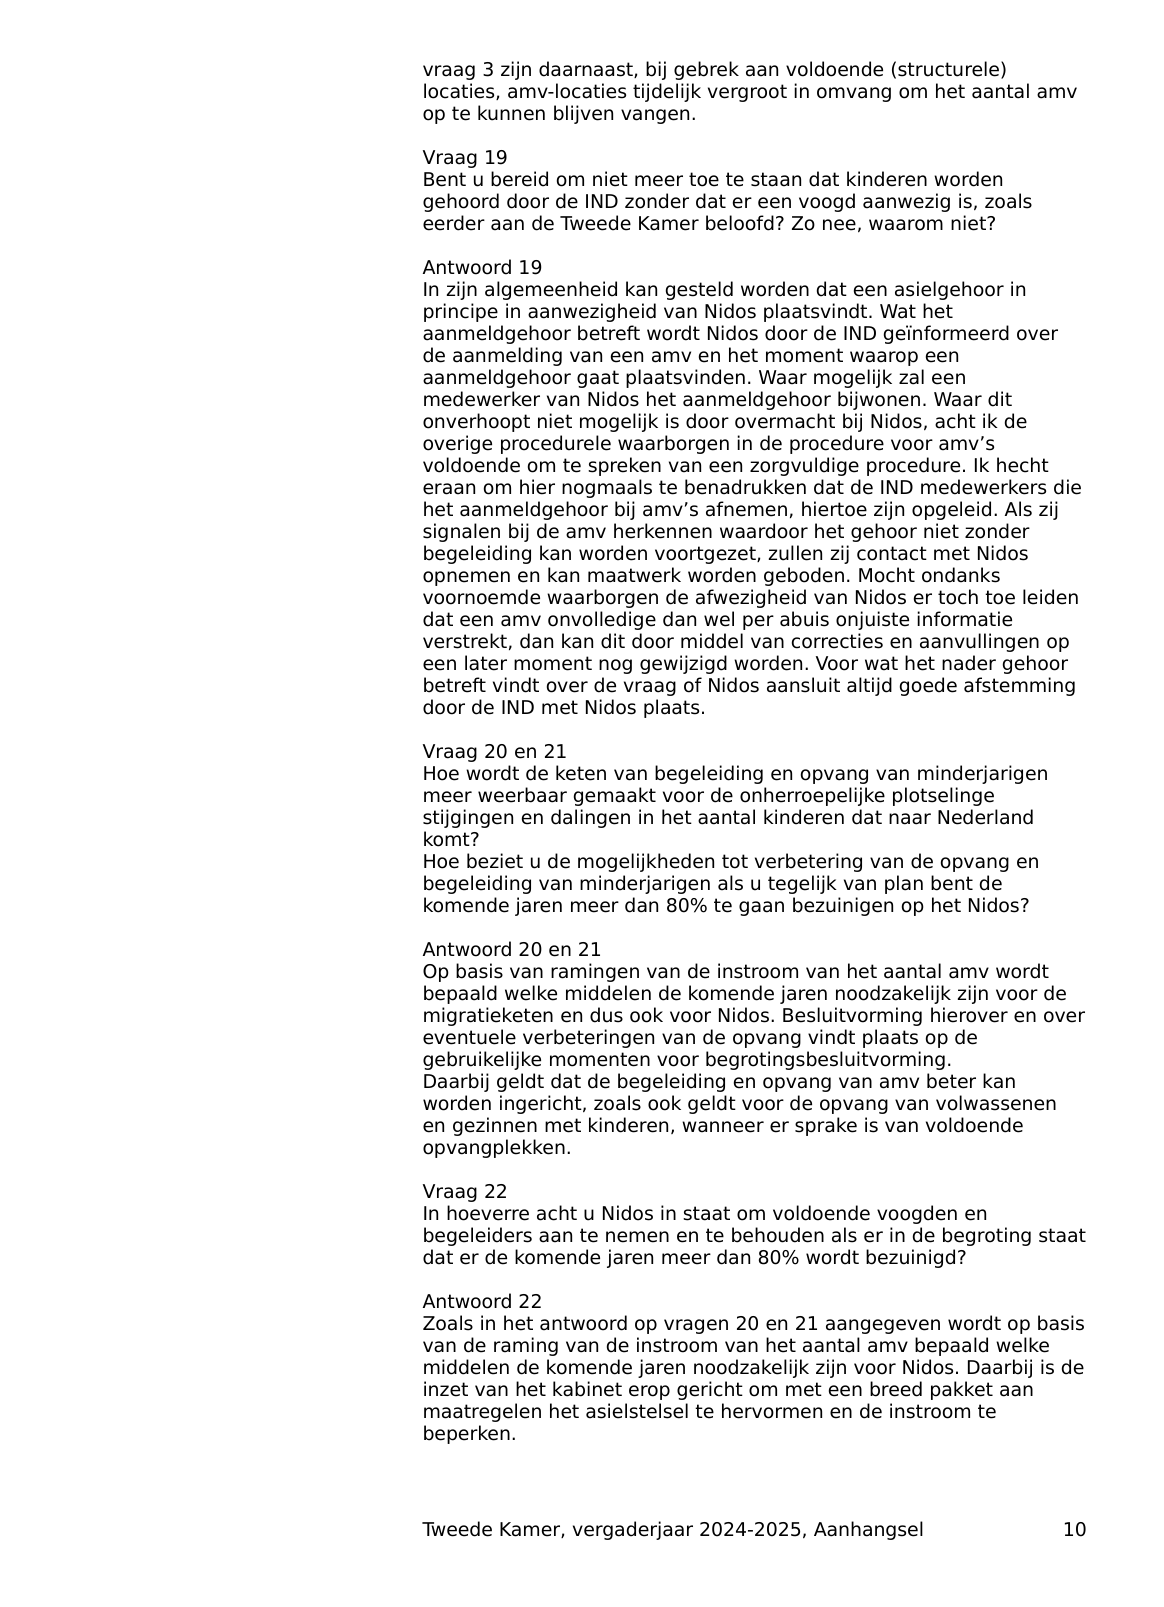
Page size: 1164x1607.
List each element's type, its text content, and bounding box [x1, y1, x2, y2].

text Daarbij geldt dat de begeleiding en opvang van amv beter kan worden ingericht, zoals ook geldt voor de opvang van volwassenen en gezinnen met kinderen, wanneer er sprake is van voldoende opvangplekken. [422, 1071, 1087, 1159]
text Zoals in het antwoord op vragen 20 en 21 aangegeven wordt op basis van de raming van de instroom van het aantal amv bepaald welke middelen de komende jaren noodzakelijk zijn voor Nidos. Daarbij is de inzet van het kabinet erop gericht om met een breed pakket aan maatregelen het asielstelsel te hervormen en de instroom te beperken. [422, 1313, 1087, 1445]
text Bent u bereid om niet meer toe te staan dat kinderen worden gehoord door de IND zonder dat er een voogd aanwezig is, zoals eerder aan de Tweede Kamer beloofd? Zo nee, waarom niet? [422, 169, 1087, 235]
text Hoe wordt de keten van begeleiding en opvang van minderjarigen meer weerbaar gemaakt voor de onherroepelijke plotselinge stijgingen en dalingen in het aantal kinderen dat naar Nederland komt? [422, 763, 1087, 851]
text Vraag 20 en 21 [422, 741, 1087, 763]
text Op basis van ramingen van de instroom van het aantal amv wordt bepaald welke middelen de komende jaren noodzakelijk zijn voor de migratieketen en dus ook voor Nidos. Besluitvorming hierover en over eventuele verbeteringen van de opvang vindt plaats op de gebruikelijke momenten voor begrotingsbesluitvorming. [422, 961, 1087, 1071]
text Antwoord 22 [422, 1291, 1087, 1313]
text vraag 3 zijn daarnaast, bij gebrek aan voldoende (structurele) locaties, amv-locaties tijdelijk vergroot in omvang om het aantal amv op te kunnen blijven vangen. [422, 59, 1087, 125]
text Antwoord 19 [422, 257, 1087, 279]
text Vraag 19 [422, 147, 1087, 169]
text Hoe beziet u de mogelijkheden tot verbetering van de opvang en begeleiding van minderjarigen als u tegelijk van plan bent de komende jaren meer dan 80% te gaan bezuinigen op het Nidos? [422, 851, 1087, 917]
text Antwoord 20 en 21 [422, 939, 1087, 961]
text In zijn algemeenheid kan gesteld worden dat een asielgehoor in principe in aanwezigheid van Nidos plaatsvindt. Wat het aanmeldgehoor betreft wordt Nidos door de IND geïnformeerd over de aanmelding van een amv en het moment waarop een aanmeldgehoor gaat plaatsvinden. Waar mogelijk zal een medewerker van Nidos het aanmeldgehoor bijwonen. Waar dit onverhoopt niet mogelijk is door overmacht bij Nidos, acht ik de overige procedurele waarborgen in de procedure voor amv’s voldoende om te spreken van een zorgvuldige procedure. Ik hecht eraan om hier nogmaals te benadrukken dat de IND medewerkers die het aanmeldgehoor bij amv’s afnemen, hiertoe zijn opgeleid. Als zij signalen bij de amv herkennen waardoor het gehoor niet zonder begeleiding kan worden voortgezet, zullen zij contact met Nidos opnemen en kan maatwerk worden geboden. Mocht ondanks voornoemde waarborgen de afwezigheid van Nidos er toch toe leiden dat een amv onvolledige dan wel per abuis onjuiste informatie verstrekt, dan kan dit door middel van correcties en aanvullingen op een later moment nog gewijzigd worden. Voor wat het nader gehoor betreft vindt over de vraag of Nidos aansluit altijd goede afstemming door de IND met Nidos plaats. [422, 279, 1087, 719]
text In hoeverre acht u Nidos in staat om voldoende voogden en begeleiders aan te nemen en te behouden als er in de begroting staat dat er de komende jaren meer dan 80% wordt bezuinigd? [422, 1203, 1087, 1269]
text Vraag 22 [422, 1181, 1087, 1203]
